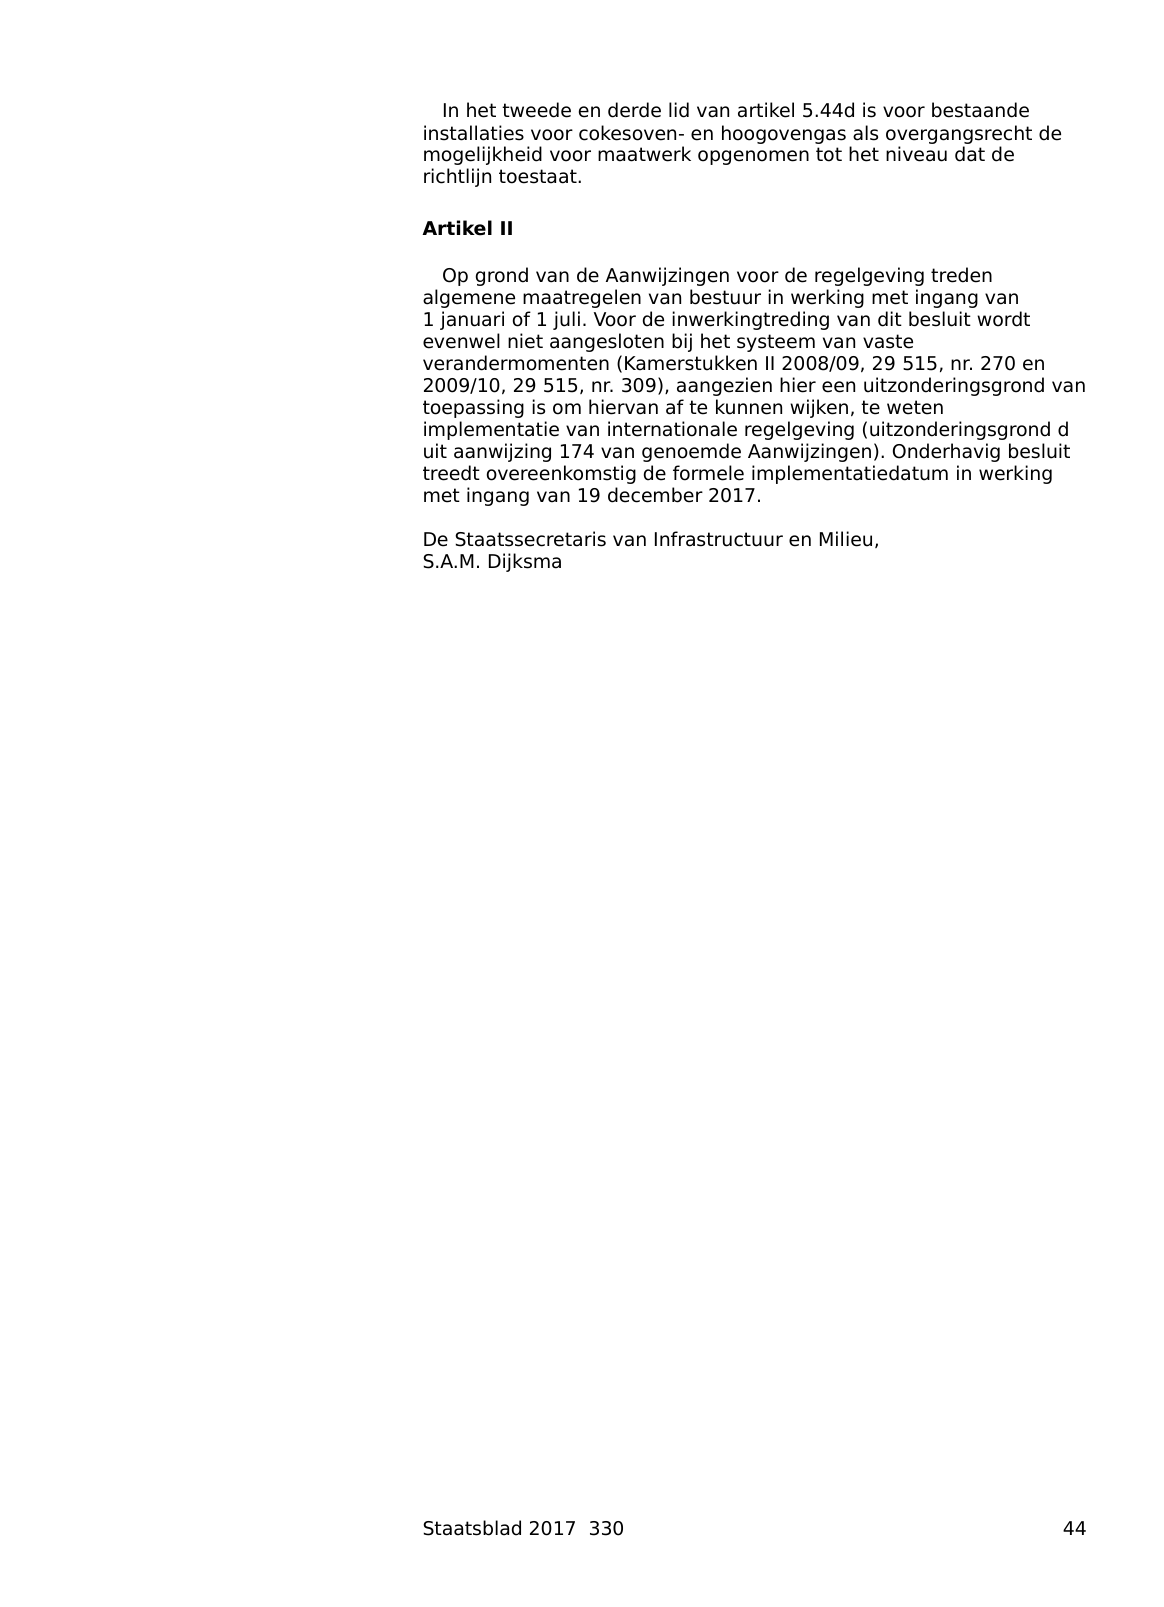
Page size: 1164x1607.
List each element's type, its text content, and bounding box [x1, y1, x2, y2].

text In het tweede en derde lid van artikel 5.44d is voor bestaande installaties voor cokesoven- en hoogovengas als overgangsrecht de mogelijkheid voor maatwerk opgenomen tot het niveau dat de richtlijn toestaat. [422, 100, 1087, 188]
text Op grond van de Aanwijzingen voor de regelgeving treden algemene maatregelen van bestuur in werking met ingang van 1 januari of 1 juli. Voor de inwerkingtreding van dit besluit wordt evenwel niet aangesloten bij het systeem van vaste verandermomenten (Kamerstukken II 2008/09, 29 515, nr. 270 en 2009/10, 29 515, nr. 309), aangezien hier een uitzonderingsgrond van toepassing is om hiervan af te kunnen wijken, te weten implementatie van internationale regelgeving (uitzonderingsgrond d uit aanwijzing 174 van genoemde Aanwijzingen). Onderhavig besluit treedt overeenkomstig de formele implementatiedatum in werking met ingang van 19 december 2017. [422, 265, 1087, 507]
subtitle Artikel II [422, 218, 1087, 240]
text De Staatssecretaris van Infrastructuur en Milieu, S.A.M. Dijksma [422, 529, 1087, 573]
